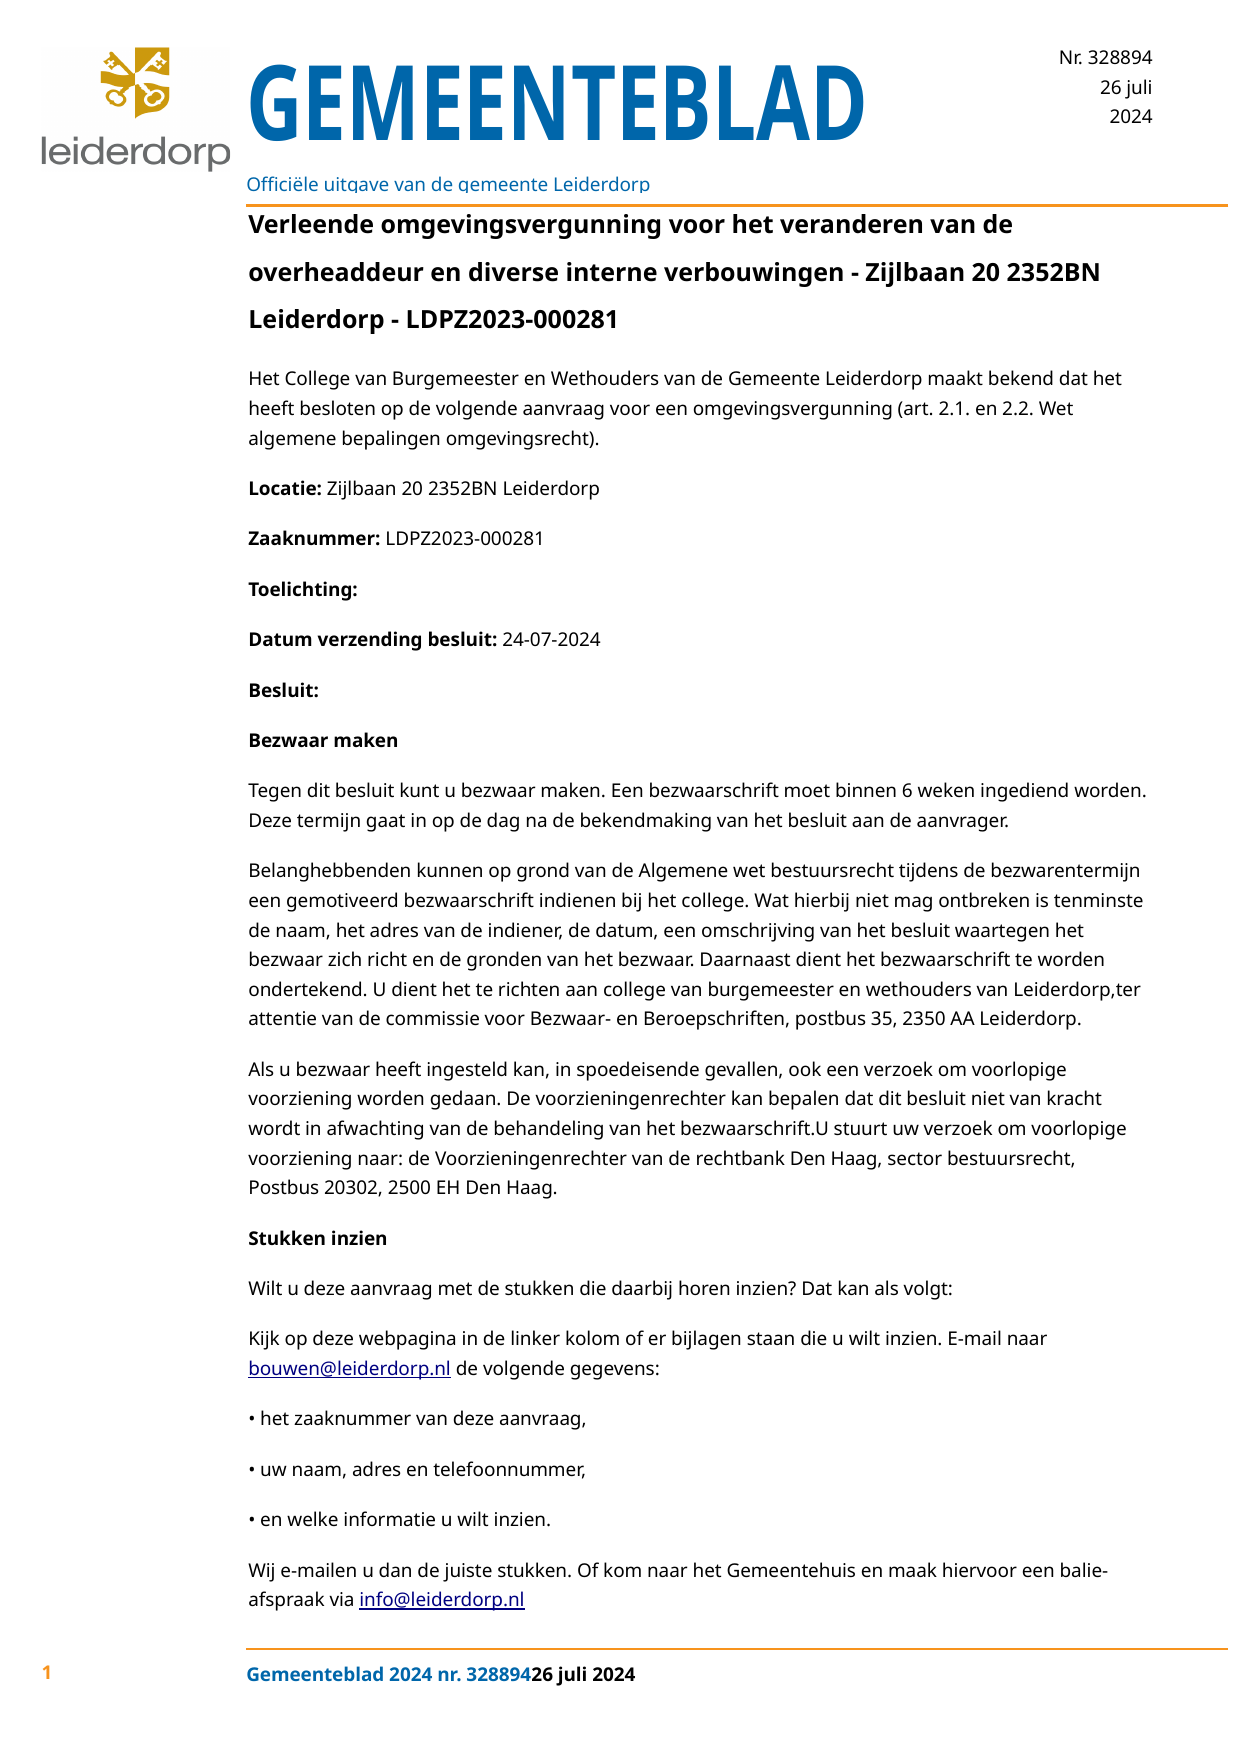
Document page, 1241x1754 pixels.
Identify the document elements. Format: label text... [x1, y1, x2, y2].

text Als u bezwaar heeft ingesteld kan, in spoedeisende gevallen, ook een verzoek om voorlopige voorziening worden gedaan. De voorzieningenrechter kan bepalen dat dit besluit niet van kracht wordt in afwachting van de behandeling van het bezwaarschrift.U stuurt uw verzoek om voorlopige voorziening naar: de Voorzieningenrechter van de rechtbank Den Haag, sector bestuursrecht, Postbus 20302, 2500 EH Den Haag. [248, 1056, 1152, 1200]
text Locatie: Zijlbaan 20 2352BN Leiderdorp [248, 475, 1152, 501]
text Verleende omgevingsvergunning voor het veranderen van de overheaddeur en diverse interne verbouwingen - Zijlbaan 20 2352BN Leiderdorp - LDPZ2023-000281 [248, 207, 1152, 336]
picture [41, 47, 231, 172]
text • het zaaknummer van deze aanvraag, [248, 1406, 1152, 1431]
text Wij e-mailen u dan de juiste stukken. Of kom naar het Gemeentehuis en maak hiervoor een balie-afspraak via info@leiderdorp.nl [248, 1557, 1152, 1612]
text Toelichting: [248, 576, 1152, 602]
text Wilt u deze aanvraag met de stukken die daarbij horen inzien? Dat kan als volgt: [248, 1275, 1152, 1301]
text Belanghebbenden kunnen op grond van de Algemene wet bestuursrecht tijdens de bezwarentermijn een gemotiveerd bezwaarschrift indienen bij het college. Wat hierbij niet mag ontbreken is tenminste de naam, het adres van de indiener, de datum, een omschrijving van het besluit waartegen het bezwaar zich richt en de gronden van het bezwaar. Daarnaast dient het bezwaarschrift te worden ondertekend. U dient het te richten aan college van burgemeester en wethouders van Leiderdorp,ter attentie van de commissie voor Bezwaar- en Beroepschriften, postbus 35, 2350 AA Leiderdorp. [248, 858, 1152, 1031]
text Bezwaar maken [248, 727, 1152, 753]
text Stukken inzien [248, 1225, 1152, 1250]
text Datum verzending besluit: 24-07-2024 [248, 626, 1152, 652]
text Zaaknummer: LDPZ2023-000281 [248, 526, 1152, 551]
text Kijk op deze webpagina in de linker kolom of er bijlagen staan die u wilt inzien. E-mail naar bouwen@leiderdorp.nl de volgende gegevens: [248, 1326, 1152, 1381]
text Tegen dit besluit kunt u bezwaar maken. Een bezwaarschrift moet binnen 6 weken ingediend worden. Deze termijn gaat in op de dag na de bekendmaking van het besluit aan de aanvrager. [248, 778, 1152, 833]
text Besluit: [248, 677, 1152, 702]
text • en welke informatie u wilt inzien. [248, 1506, 1152, 1532]
text Het College van Burgemeester en Wethouders van de Gemeente Leiderdorp maakt bekend dat het heeft besloten op de volgende aanvraag voor een omgevingsvergunning (art. 2.1. en 2.2. Wet algemene bepalingen omgevingsrecht). [248, 366, 1152, 450]
text • uw naam, adres en telefoonnummer, [248, 1456, 1152, 1482]
